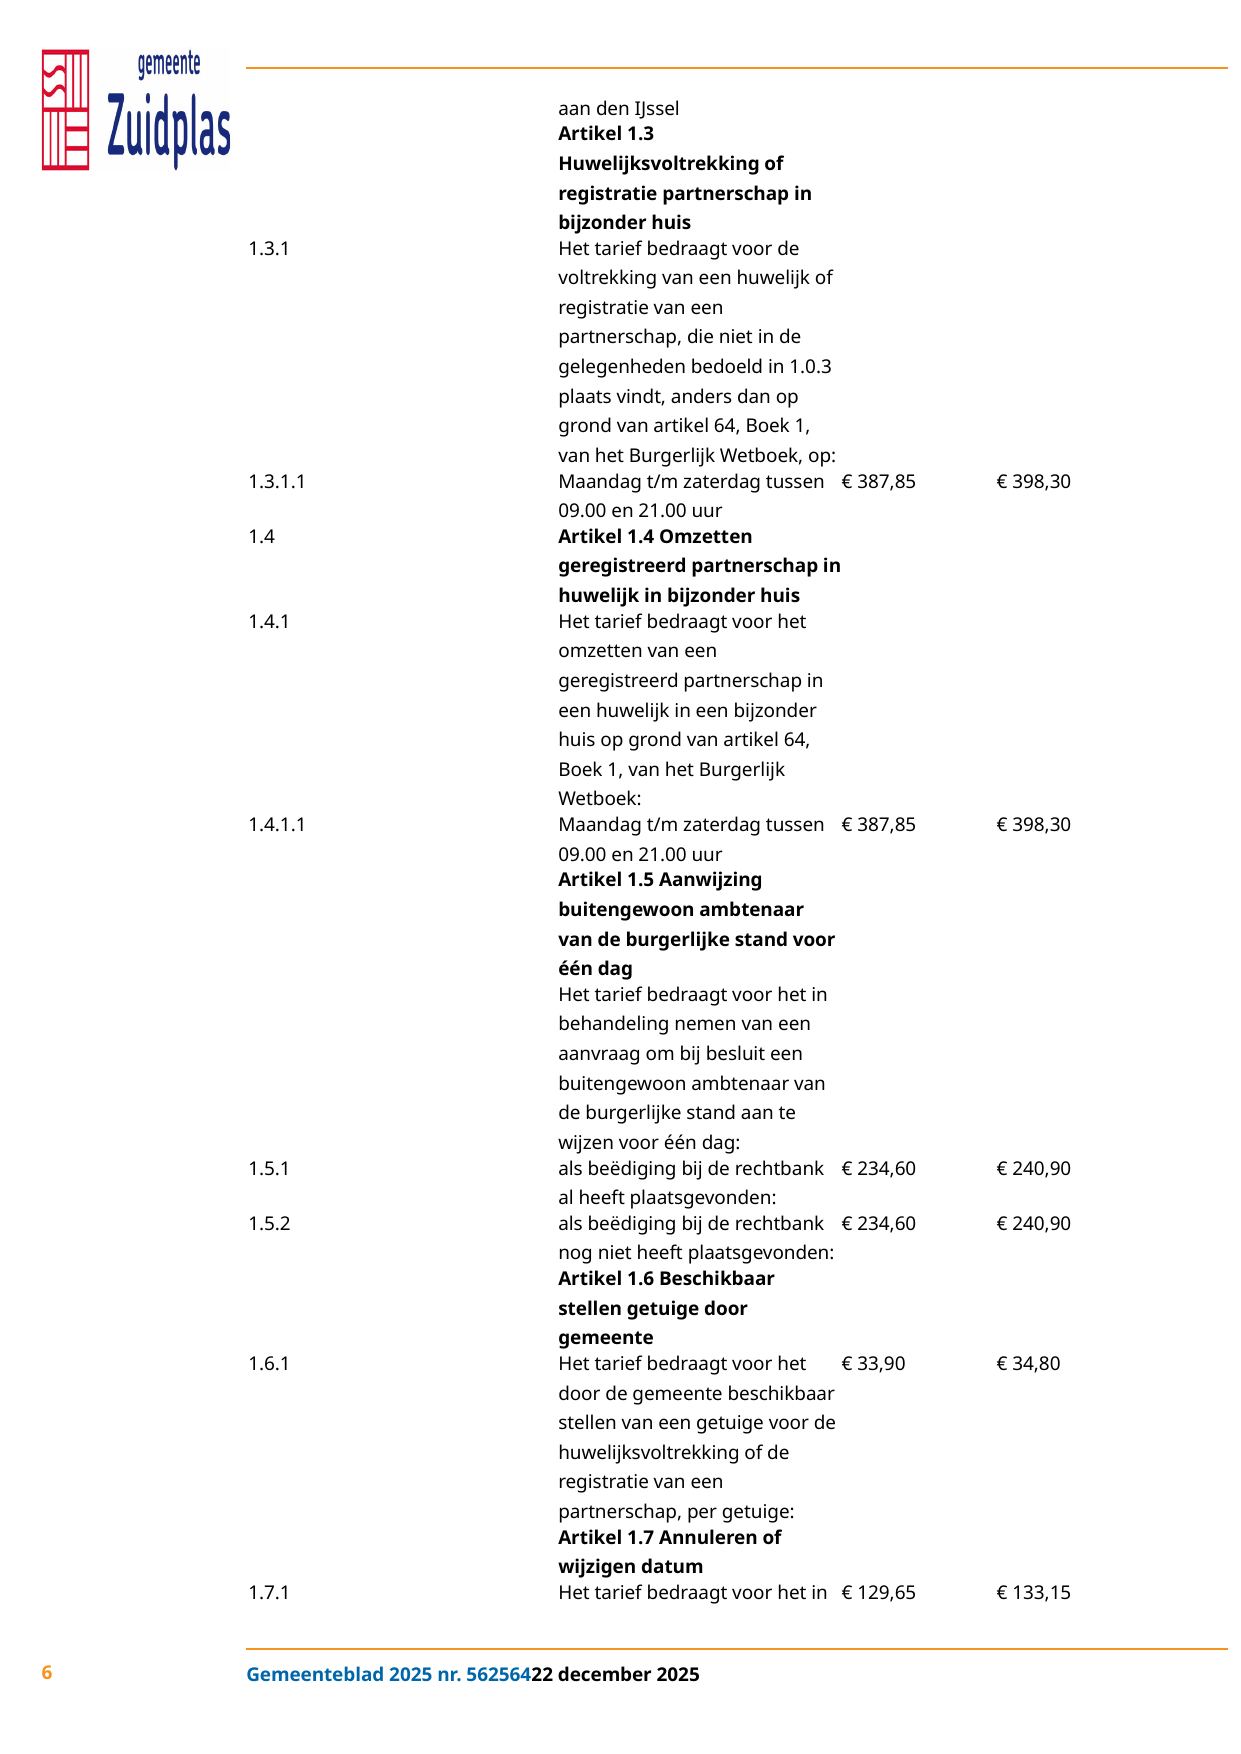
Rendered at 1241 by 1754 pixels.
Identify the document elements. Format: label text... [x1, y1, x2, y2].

table_cell € 240,90 [996, 1155, 1152, 1210]
table_cell Artikel 1.3 Huwelijksvoltrekking of registratie partnerschap in bijzonder huis [558, 121, 841, 235]
table_cell 1.5.1 [248, 1155, 403, 1210]
table_cell [403, 1210, 558, 1265]
table_cell [248, 121, 403, 235]
table_cell [403, 1350, 558, 1524]
table_cell [403, 1265, 558, 1350]
table_cell [248, 1524, 403, 1579]
table_cell [996, 121, 1152, 235]
table_cell [403, 523, 558, 608]
table_cell [841, 1524, 996, 1579]
table_cell als beëdiging bij de rechtbank nog niet heeft plaatsgevonden: [558, 1210, 841, 1265]
table_cell [996, 523, 1152, 608]
table_cell € 234,60 [841, 1210, 996, 1265]
table_cell [996, 1524, 1152, 1579]
table_cell [248, 1265, 403, 1350]
table_cell als beëdiging bij de rechtbank al heeft plaatsgevonden: [558, 1155, 841, 1210]
table_cell [403, 867, 558, 981]
table_cell Artikel 1.7 Annuleren of wijzigen datum [558, 1524, 841, 1579]
table_cell [841, 867, 996, 981]
table_cell € 133,15 [996, 1579, 1152, 1605]
table_cell Het tarief bedraagt voor het in behandeling nemen van een aanvraag om bij besluit een buitengewoon ambtenaar van de burgerlijke stand aan te wijzen voor één dag: [558, 981, 841, 1155]
table_cell € 387,85 [841, 468, 996, 523]
table_cell € 387,85 [841, 811, 996, 867]
table_cell [841, 608, 996, 811]
table_cell Het tarief bedraagt voor het door de gemeente beschikbaar stellen van een getuige voor de huwelijksvoltrekking of de registratie van een partnerschap, per getuige: [558, 1350, 841, 1524]
table_cell [996, 608, 1152, 811]
table_cell [403, 95, 558, 121]
table_cell [841, 981, 996, 1155]
table_cell [403, 608, 558, 811]
table_cell 1.3.1.1 [248, 468, 403, 523]
table_cell 1.7.1 [248, 1579, 403, 1605]
table_cell € 34,80 [996, 1350, 1152, 1524]
table_cell [996, 235, 1152, 468]
table_cell Artikel 1.5 Aanwijzing buitengewoon ambtenaar van de burgerlijke stand voor één dag [558, 867, 841, 981]
table_cell [403, 1579, 558, 1605]
table_cell [996, 95, 1152, 121]
table_cell [248, 95, 403, 121]
table_cell 1.5.2 [248, 1210, 403, 1265]
table_cell Het tarief bedraagt voor de voltrekking van een huwelijk of registratie van een partnerschap, die niet in de gelegenheden bedoeld in 1.0.3 plaats vindt, anders dan op grond van artikel 64, Boek 1, van het Burgerlijk Wetboek, op: [558, 235, 841, 468]
table_cell 1.6.1 [248, 1350, 403, 1524]
table_cell Artikel 1.4 Omzetten geregistreerd partnerschap in huwelijk in bijzonder huis [558, 523, 841, 608]
table_cell € 33,90 [841, 1350, 996, 1524]
table_cell 1.4.1 [248, 608, 403, 811]
table_cell aan den IJssel [558, 95, 841, 121]
table_cell Maandag t/m zaterdag tussen 09.00 en 21.00 uur [558, 811, 841, 867]
table_cell [403, 1524, 558, 1579]
table_cell [248, 981, 403, 1155]
table_cell [248, 867, 403, 981]
table_cell Maandag t/m zaterdag tussen 09.00 en 21.00 uur [558, 468, 841, 523]
table_cell [996, 981, 1152, 1155]
table_cell 1.3.1 [248, 235, 403, 468]
table_cell € 234,60 [841, 1155, 996, 1210]
table_cell 1.4.1.1 [248, 811, 403, 867]
table_cell [403, 235, 558, 468]
table_cell [403, 468, 558, 523]
table_cell [403, 1155, 558, 1210]
table_cell [841, 1265, 996, 1350]
table_cell [996, 867, 1152, 981]
table_cell [403, 121, 558, 235]
table_cell [841, 121, 996, 235]
table_cell [996, 1265, 1152, 1350]
table_cell 1.4 [248, 523, 403, 608]
table_cell [403, 981, 558, 1155]
table_cell [403, 811, 558, 867]
table_cell € 240,90 [996, 1210, 1152, 1265]
table_cell [841, 95, 996, 121]
table_cell [841, 235, 996, 468]
table_cell [841, 523, 996, 608]
picture [41, 47, 231, 172]
table_cell Artikel 1.6 Beschikbaar stellen getuige door gemeente [558, 1265, 841, 1350]
table_cell Het tarief bedraagt voor het omzetten van een geregistreerd partnerschap in een huwelijk in een bijzonder huis op grond van artikel 64, Boek 1, van het Burgerlijk Wetboek: [558, 608, 841, 811]
table_cell € 129,65 [841, 1579, 996, 1605]
table_cell € 398,30 [996, 468, 1152, 523]
table_cell € 398,30 [996, 811, 1152, 867]
table_cell Het tarief bedraagt voor het in [558, 1579, 841, 1605]
